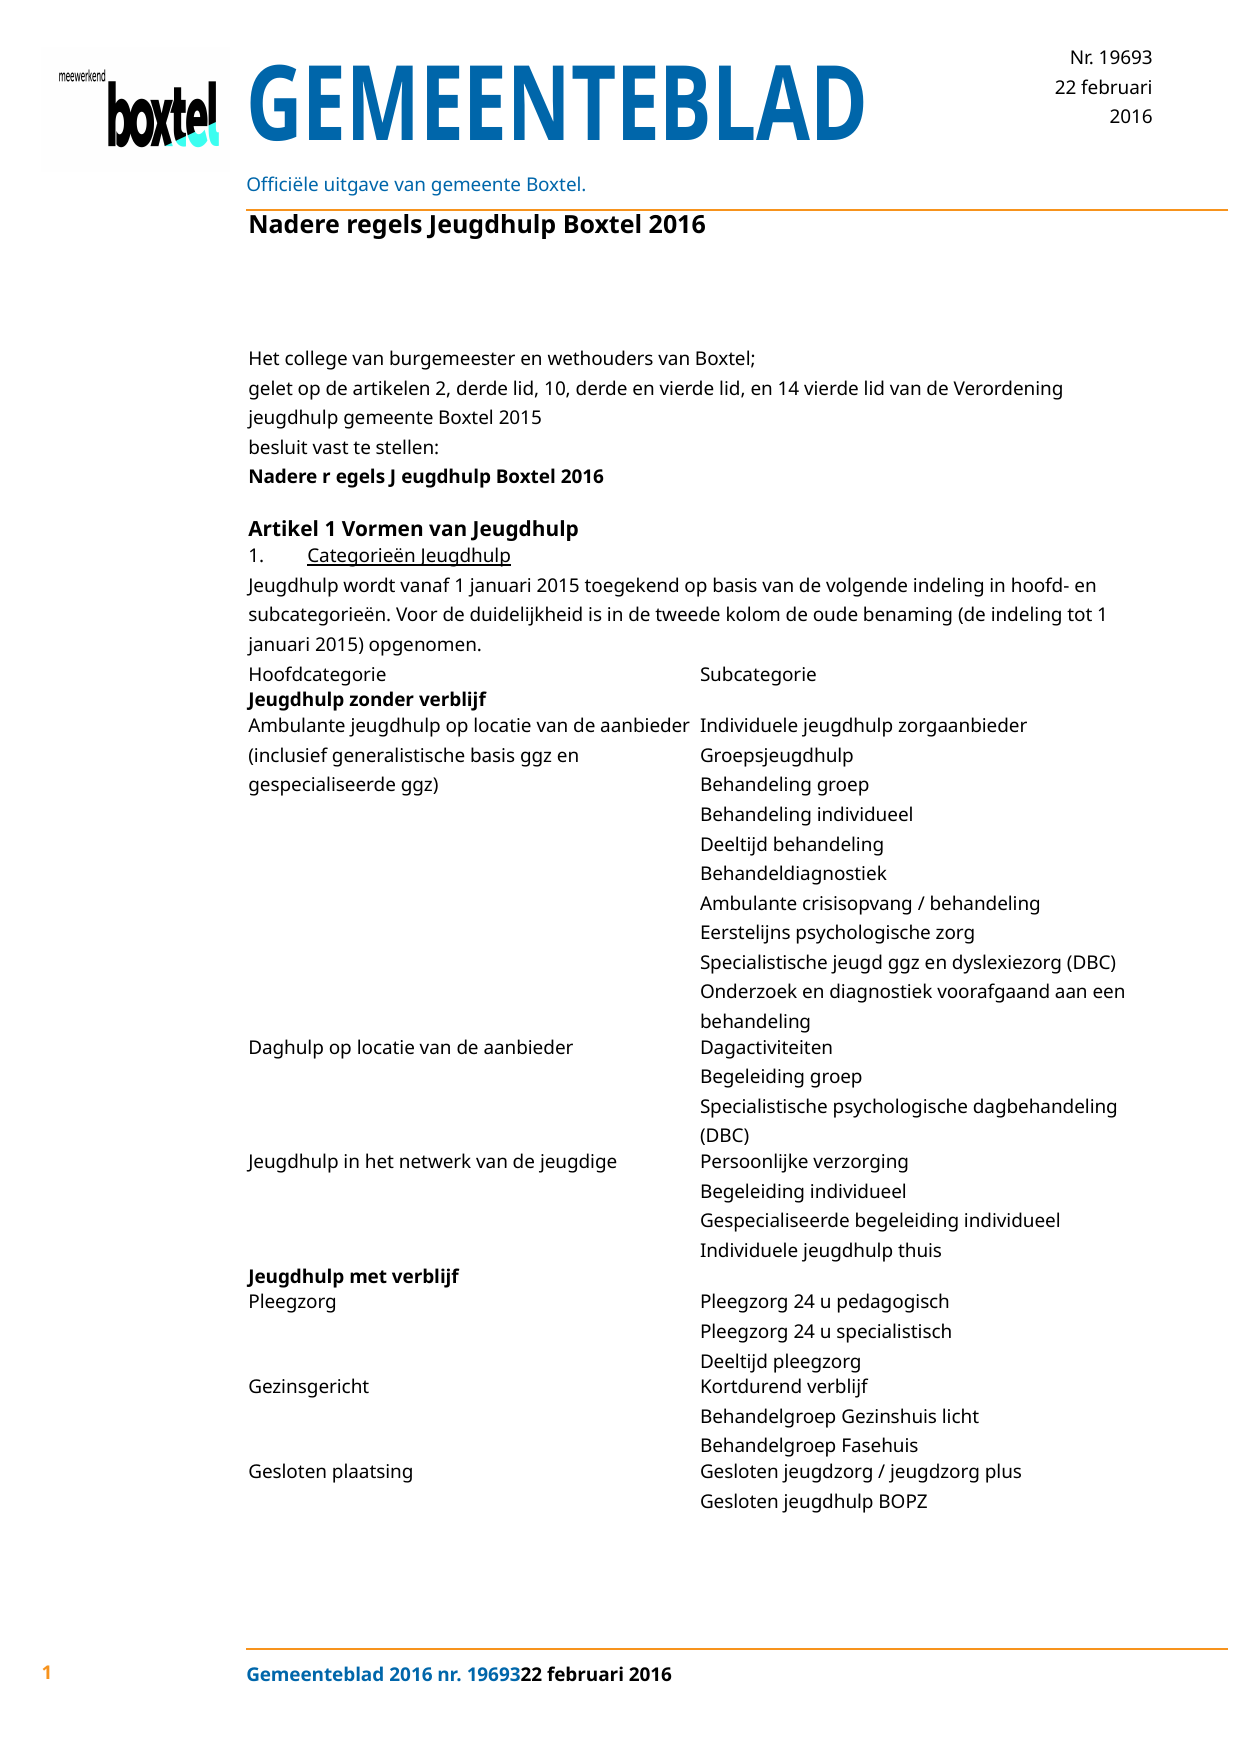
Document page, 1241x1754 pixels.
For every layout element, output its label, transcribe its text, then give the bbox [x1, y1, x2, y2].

table_header Hoofdcategorie [248, 661, 700, 687]
table_cell Ambulante jeugdhulp op locatie van de aanbieder (inclusief generalistische basis ggz en gespecialiseerde ggz) [248, 713, 700, 1034]
text Nadere r egels J eugdhulp Boxtel 2016 [248, 464, 1152, 489]
table_cell Individuele jeugdhulp zorgaanbieder Groepsjeugdhulp Behandeling groep Behandeling individueel Deeltijd behandeling Behandeldiagnostiek Ambulante crisisopvang / behandeling Eerstelijns psychologische zorg Specialistische jeugd ggz en dyslexiezorg (DBC) Onderzoek en diagnostiek voorafgaand aan een behandeling [700, 713, 1152, 1034]
table_cell [700, 687, 1152, 712]
table_cell Daghulp op locatie van de aanbieder [248, 1034, 700, 1148]
table_cell Jeugdhulp zonder verblijf [248, 687, 700, 712]
table_cell Pleegzorg [248, 1289, 700, 1373]
table_cell Dagactiviteiten Begeleiding groep Specialistische psychologische dagbehandeling (DBC) [700, 1034, 1152, 1148]
table_cell Jeugdhulp in het netwerk van de jeugdige [248, 1149, 700, 1263]
table_cell Kortdurend verblijf Behandelgroep Gezinshuis licht Behandelgroep Fasehuis [700, 1374, 1152, 1458]
table_header Subcategorie [700, 661, 1152, 687]
table_cell Gesloten jeugdzorg / jeugdzorg plus Gesloten jeugdhulp BOPZ [700, 1459, 1152, 1514]
table_cell Jeugdhulp met verblijf [248, 1263, 700, 1289]
table_cell Pleegzorg 24 u pedagogisch Pleegzorg 24 u specialistisch Deeltijd pleegzorg [700, 1289, 1152, 1373]
table_cell Gesloten plaatsing [248, 1459, 700, 1514]
table_cell Persoonlijke verzorging Begeleiding individueel Gespecialiseerde begeleiding individueel Individuele jeugdhulp thuis [700, 1149, 1152, 1263]
text gelet op de artikelen 2, derde lid, 10, derde en vierde lid, en 14 vierde lid van de Verordening jeugdhulp gemeente Boxtel 2015 [248, 375, 1152, 430]
table_cell [700, 1263, 1152, 1289]
text Jeugdhulp wordt vanaf 1 januari 2015 toegekend op basis van de volgende indeling in hoofd- en subcategorieën. Voor de duidelijkheid is in de tweede kolom de oude benaming (de indeling tot 1 januari 2015) opgenomen. [248, 572, 1152, 657]
picture [41, 47, 231, 172]
text Artikel 1 Vormen van Jeugdhulp [248, 514, 1152, 542]
text besluit vast te stellen: [248, 434, 1152, 460]
table_cell Gezinsgericht [248, 1374, 700, 1458]
text Het college van burgemeester en wethouders van Boxtel; [248, 345, 1152, 371]
text Nadere regels Jeugdhulp Boxtel 2016 [248, 211, 1152, 241]
list Categorieën Jeugdhulp [248, 542, 1152, 568]
